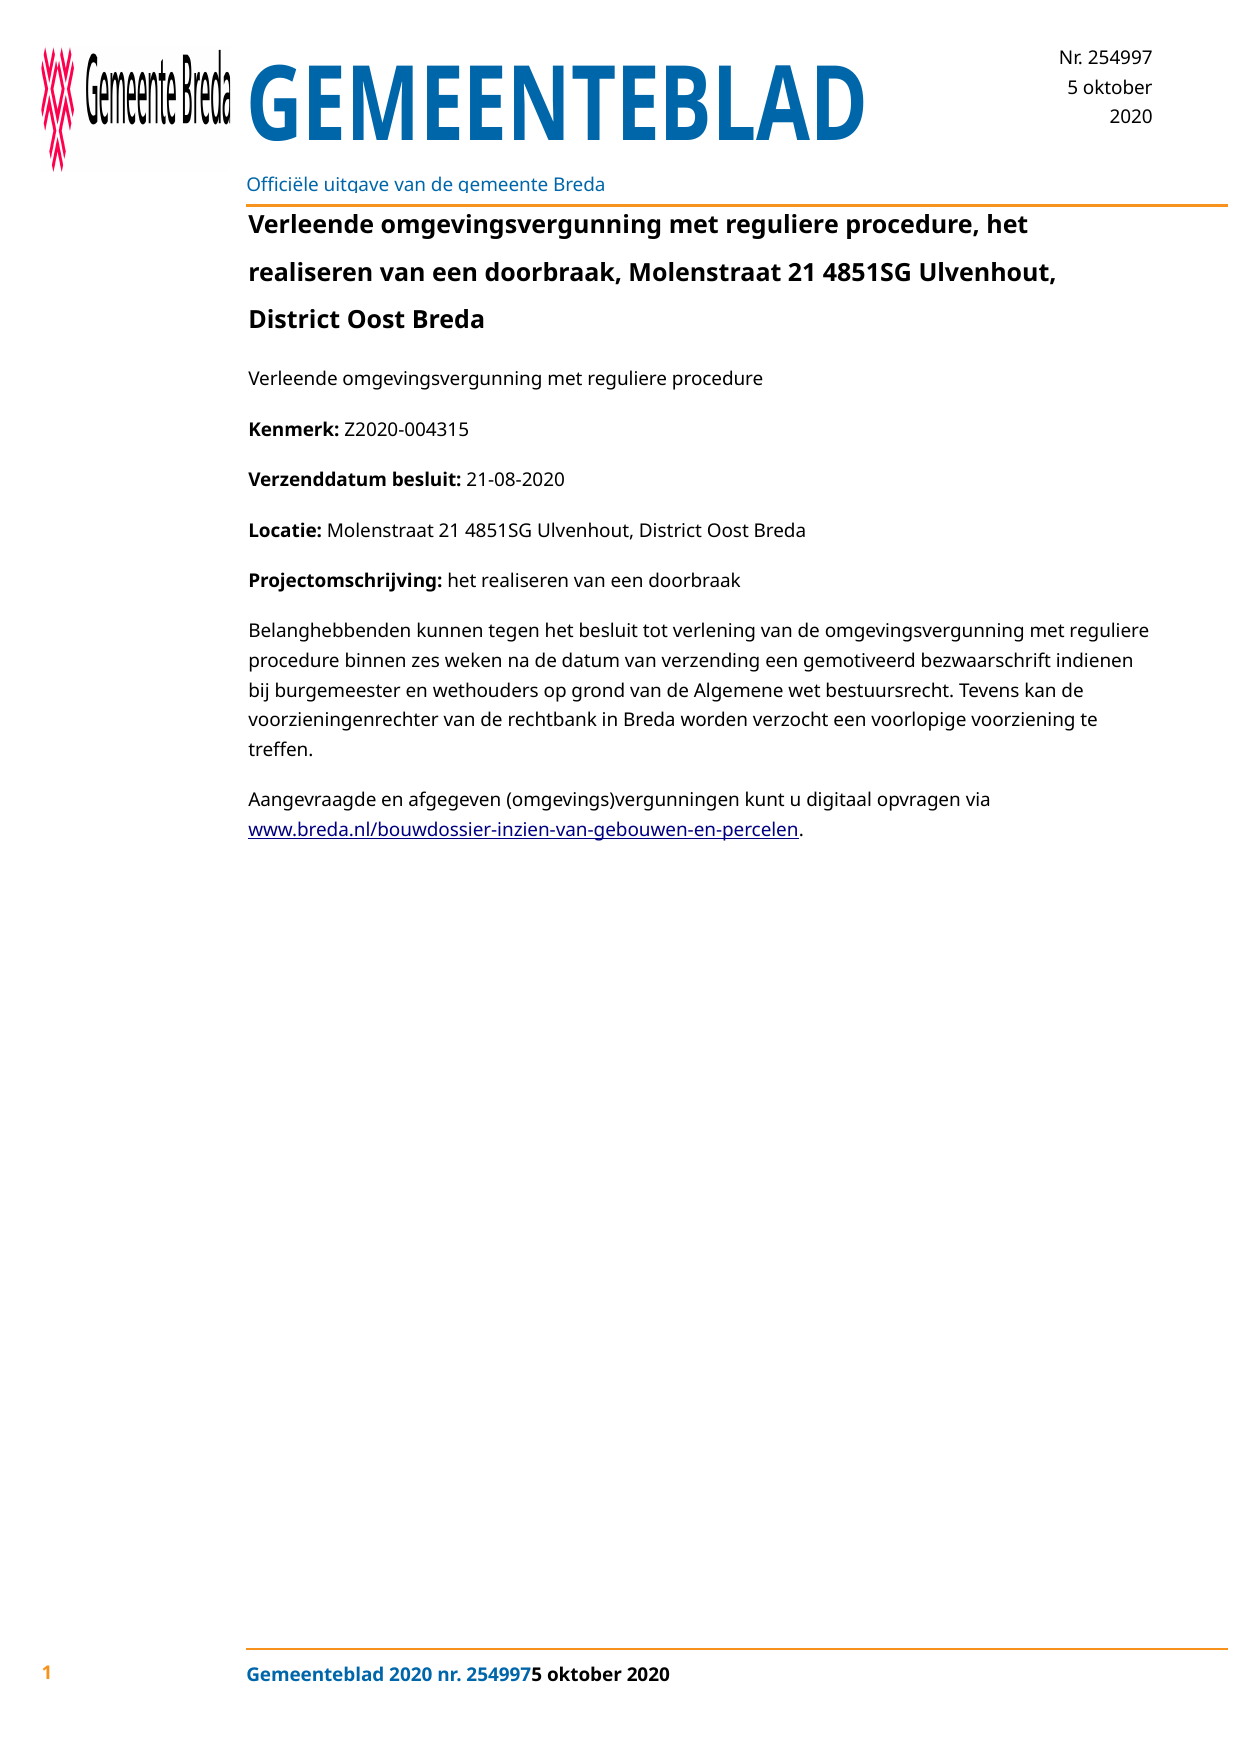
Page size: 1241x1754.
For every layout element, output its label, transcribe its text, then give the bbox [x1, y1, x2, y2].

text Kenmerk: Z2020-004315 [248, 416, 1152, 442]
text Locatie: Molenstraat 21 4851SG Ulvenhout, District Oost Breda [248, 517, 1152, 542]
picture [41, 47, 231, 172]
text Aangevraagde en afgegeven (omgevings)vergunningen kunt u digitaal opvragen via www.breda.nl/bouwdossier-inzien-van-gebouwen-en-percelen. [248, 786, 1152, 842]
text Verzenddatum besluit: 21-08-2020 [248, 466, 1152, 492]
text Verleende omgevingsvergunning met reguliere procedure, het realiseren van een doorbraak, Molenstraat 21 4851SG Ulvenhout, District Oost Breda [248, 207, 1152, 336]
text Verleende omgevingsvergunning met reguliere procedure [248, 366, 1152, 391]
text Projectomschrijving: het realiseren van een doorbraak [248, 567, 1152, 593]
text Belanghebbenden kunnen tegen het besluit tot verlening van de omgevingsvergunning met reguliere procedure binnen zes weken na de datum van verzending een gemotiveerd bezwaarschrift indienen bij burgemeester en wethouders op grond van de Algemene wet bestuursrecht. Tevens kan de voorzieningenrechter van de rechtbank in Breda worden verzocht een voorlopige voorziening te treffen. [248, 618, 1152, 762]
